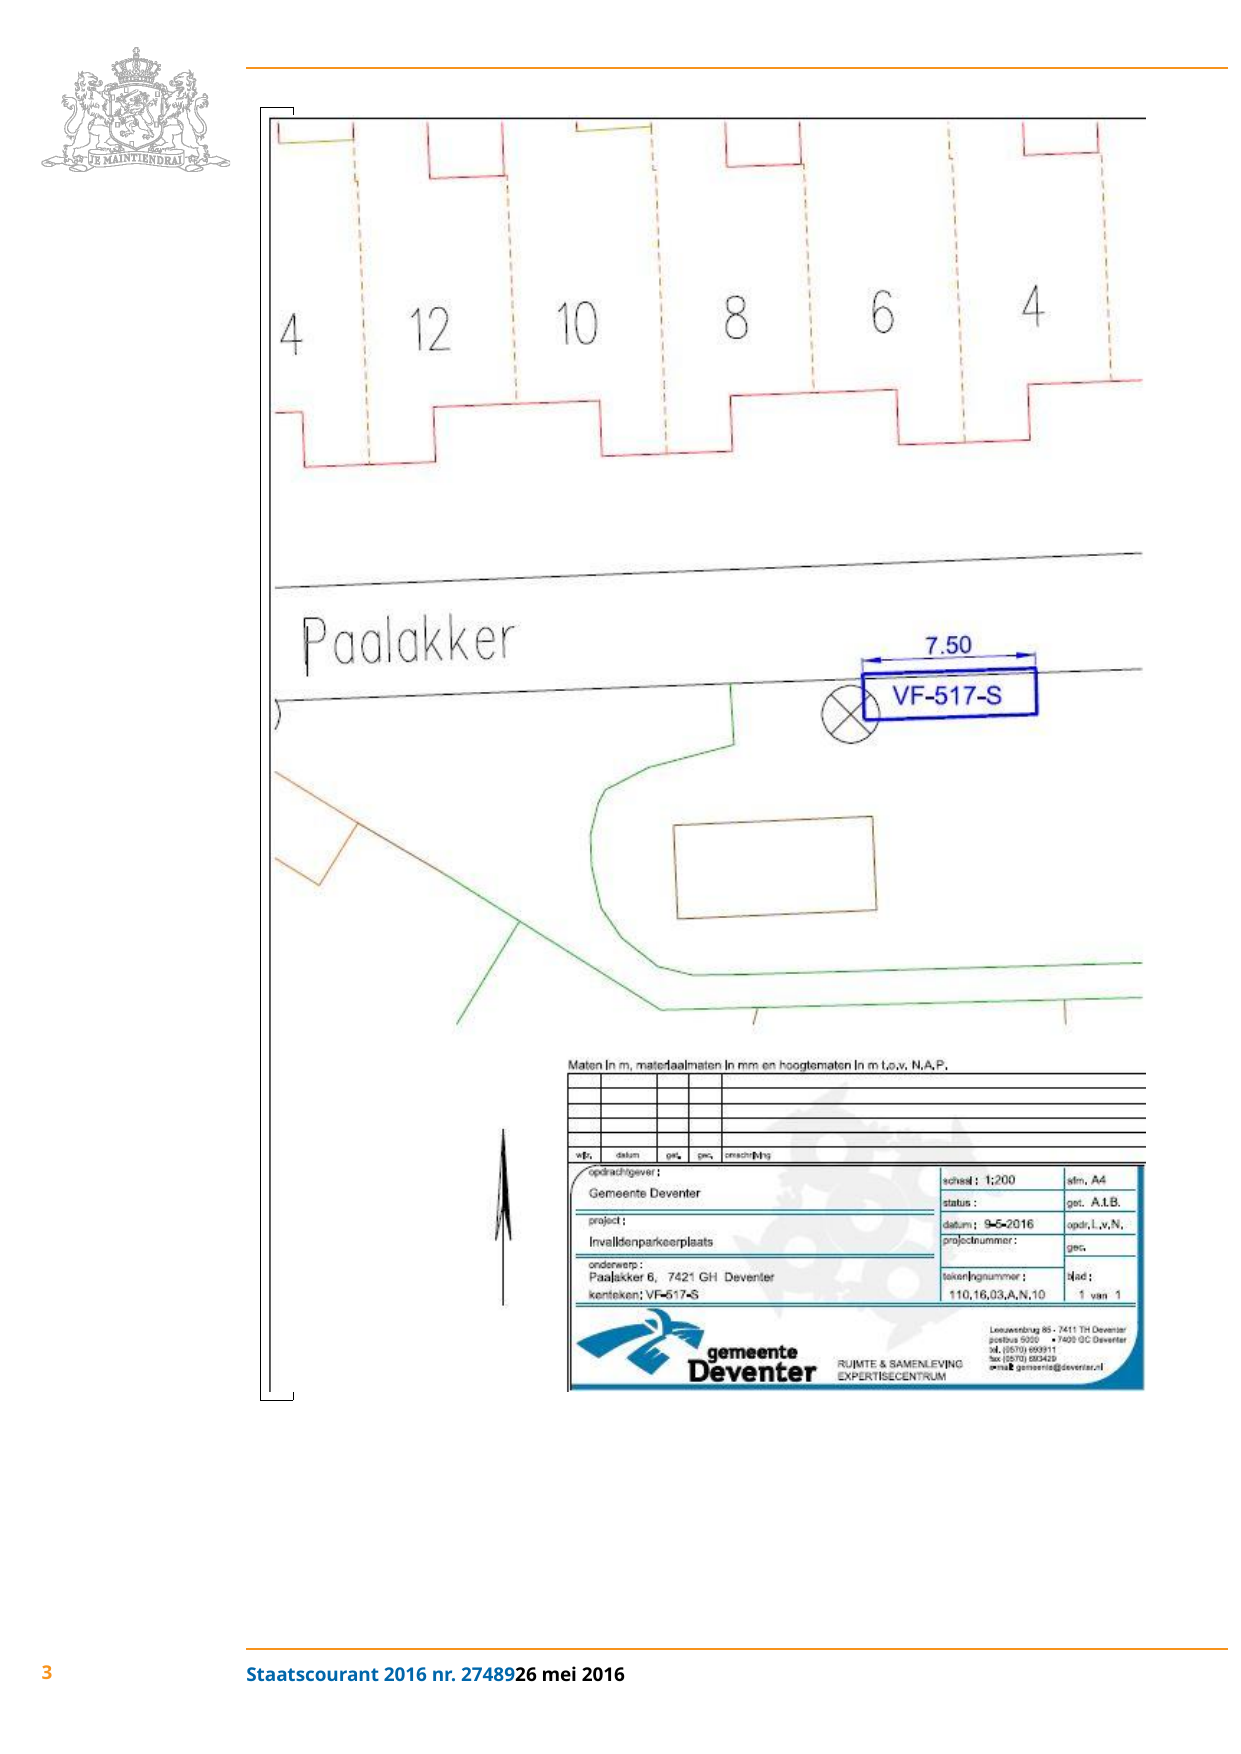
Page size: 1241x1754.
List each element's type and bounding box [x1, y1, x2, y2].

picture [41, 47, 231, 172]
picture [268, 115, 1146, 1392]
